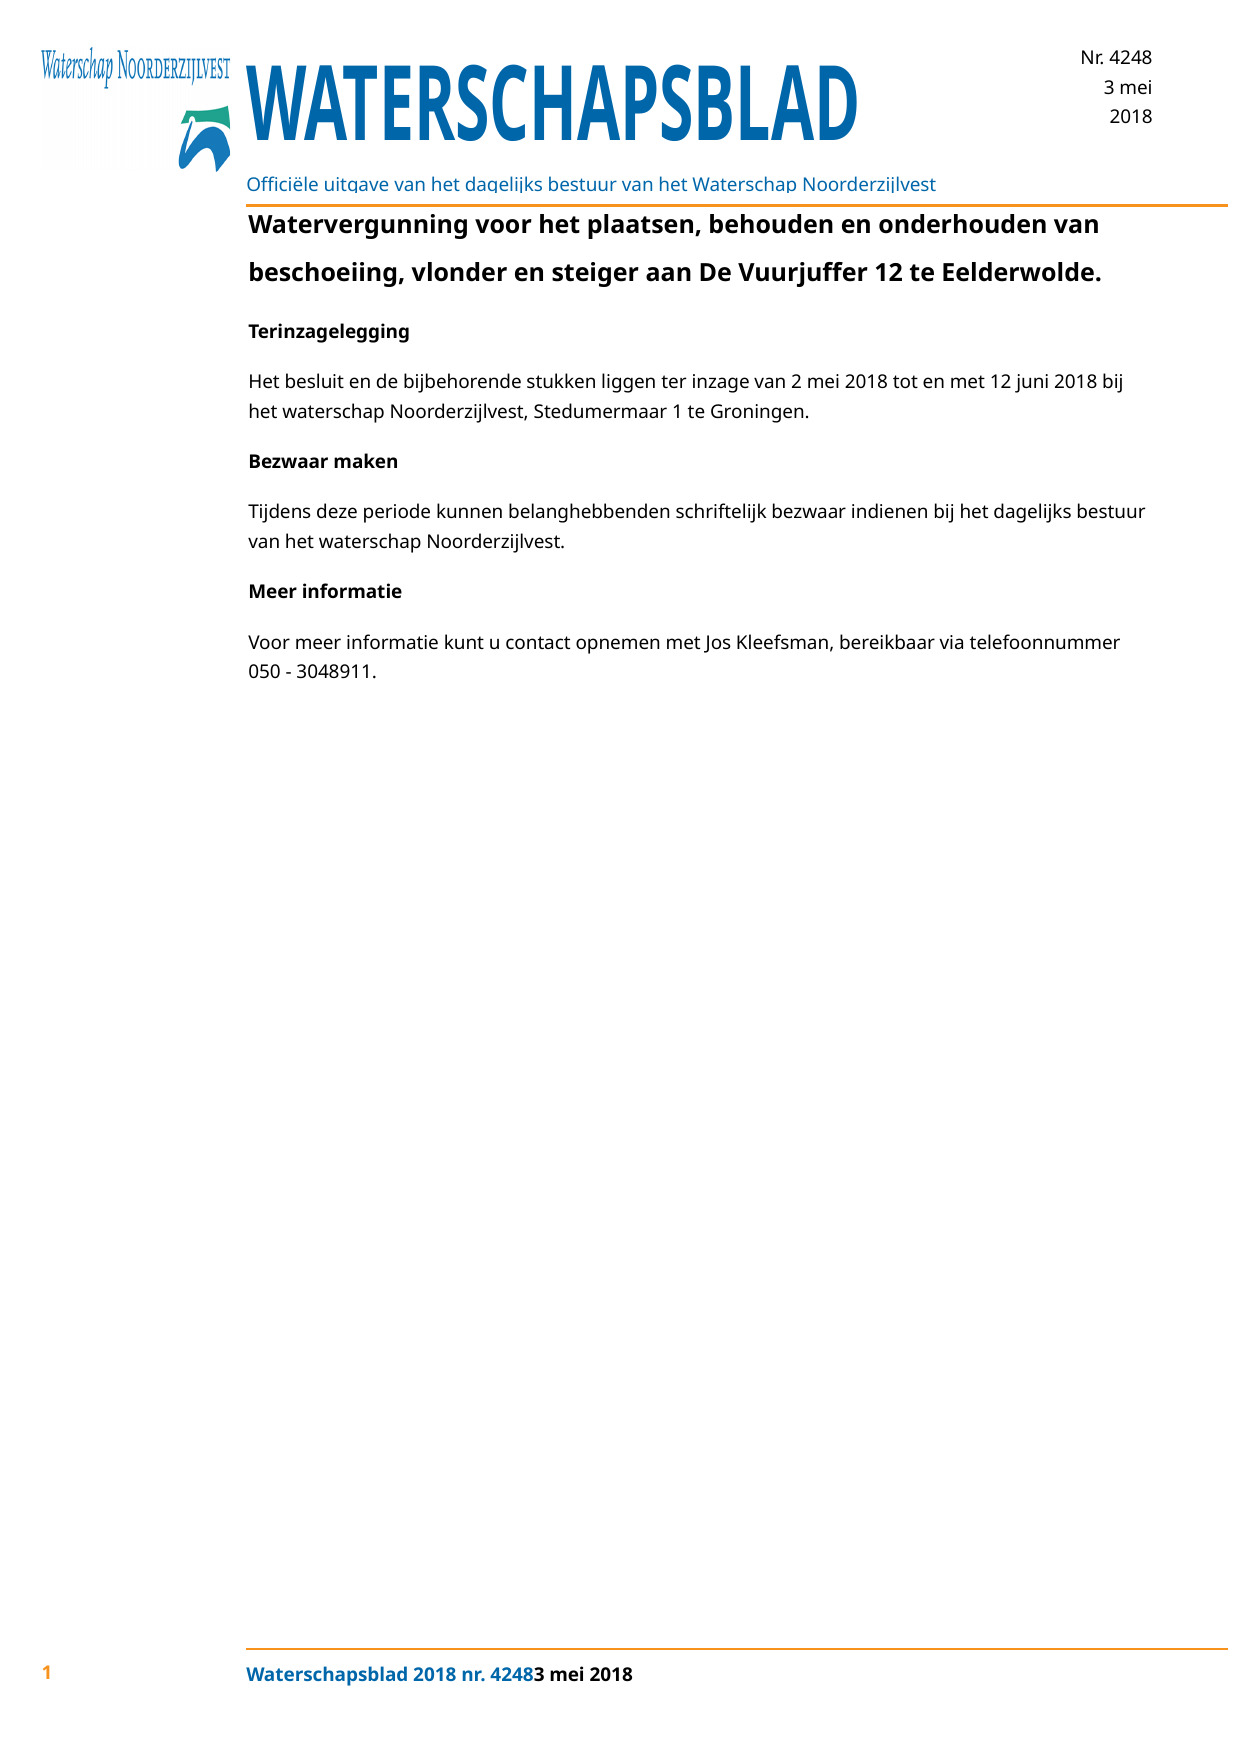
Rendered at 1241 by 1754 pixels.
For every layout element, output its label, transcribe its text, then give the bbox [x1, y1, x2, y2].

text Meer informatie [248, 579, 1152, 604]
text Voor meer informatie kunt u contact opnemen met Jos Kleefsman, bereikbaar via telefoonnummer 050 - 3048911. [248, 629, 1152, 684]
text Het besluit en de bijbehorende stukken liggen ter inzage van 2 mei 2018 tot en met 12 juni 2018 bij het waterschap Noorderzijlvest, Stedumermaar 1 te Groningen. [248, 368, 1152, 424]
text Bezwaar maken [248, 448, 1152, 474]
text Watervergunning voor het plaatsen, behouden en onderhouden van beschoeiing, vlonder en steiger aan De Vuurjuffer 12 te Eelderwolde. [248, 207, 1152, 288]
text Terinzagelegging [248, 318, 1152, 344]
text Tijdens deze periode kunnen belanghebbenden schriftelijk bezwaar indienen bij het dagelijks bestuur van het waterschap Noorderzijlvest. [248, 499, 1152, 554]
picture [41, 47, 231, 172]
